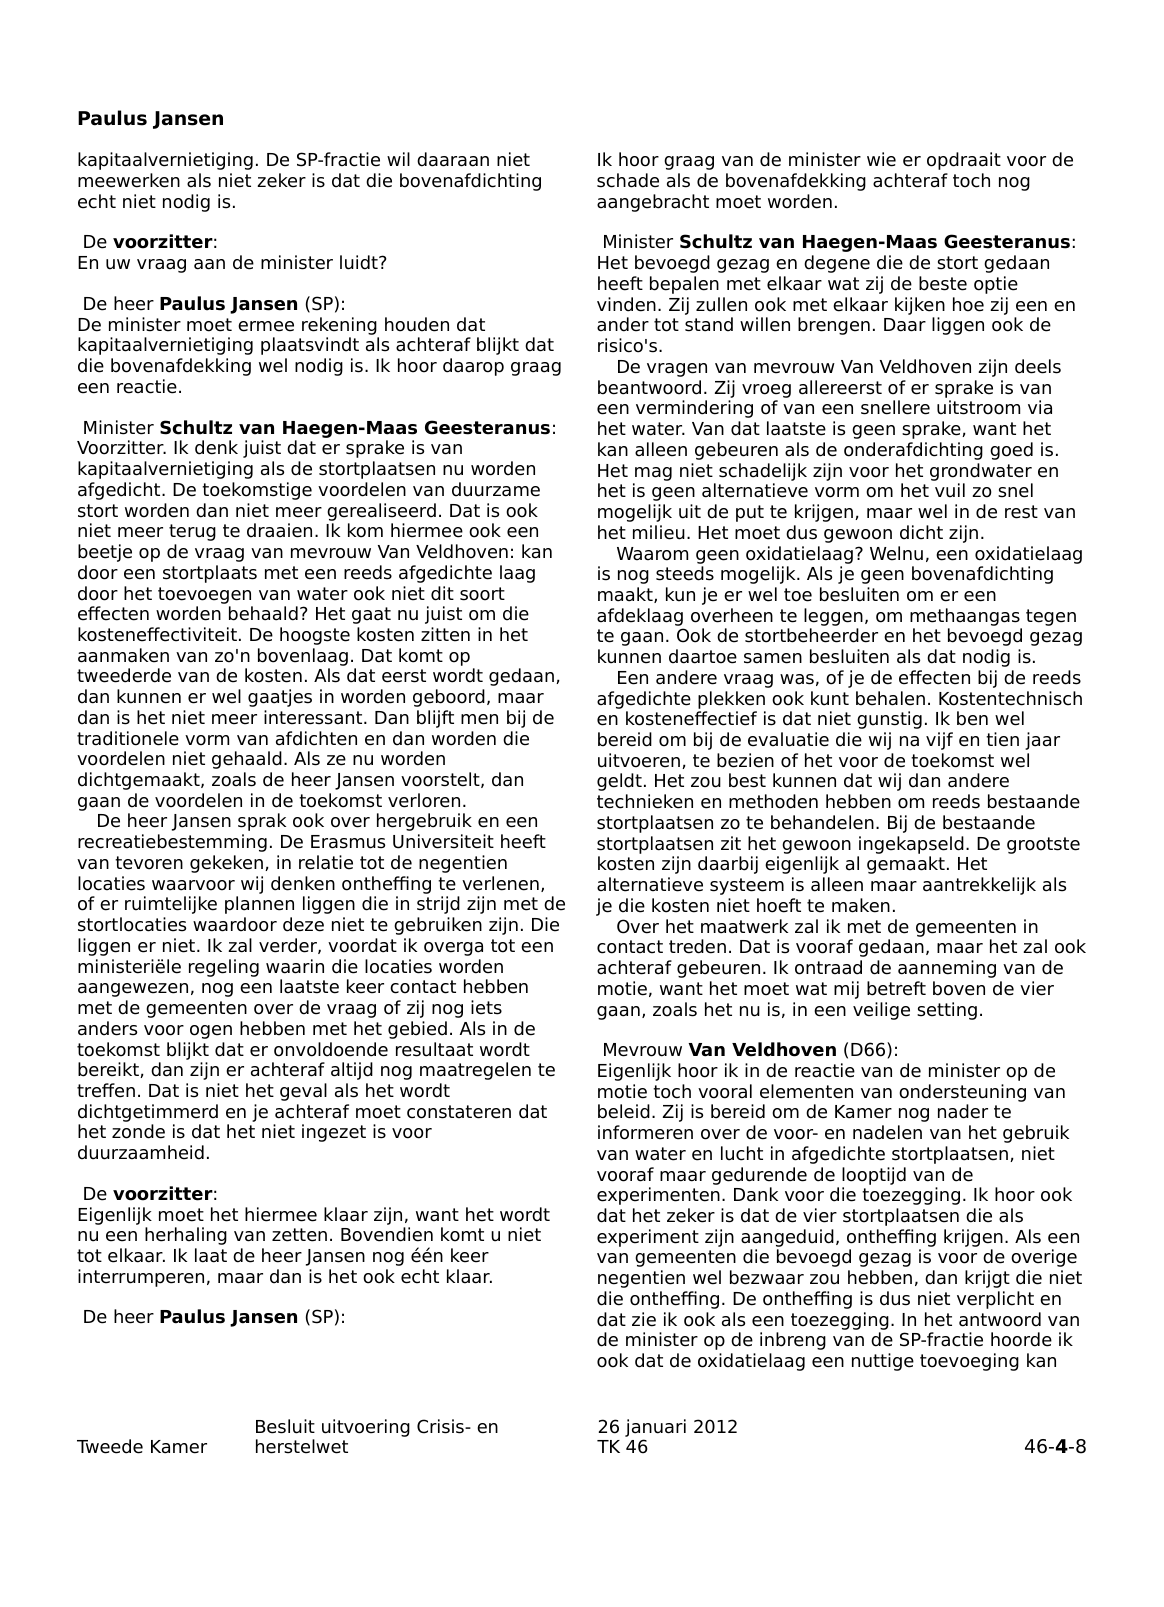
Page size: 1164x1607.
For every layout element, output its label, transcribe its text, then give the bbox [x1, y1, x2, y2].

text Minister Schultz van Haegen-Maas Geesteranus: [77, 417, 567, 438]
text De heer Paulus Jansen (SP): [77, 1307, 567, 1328]
text De heer Paulus Jansen (SP): [77, 294, 567, 314]
text Voorzitter. Ik denk juist dat er sprake is van kapitaalvernietiging als de stortplaatsen nu worden afgedicht. De toekomstige voordelen van duurzame stort worden dan niet meer gerealiseerd. Dat is ook niet meer terug te draaien. Ik kom hiermee ook een beetje op de vraag van mevrouw Van Veldhoven: kan door een stortplaats met een reeds afgedichte laag door het toevoegen van water ook niet dit soort effecten worden behaald? Het gaat nu juist om die kosteneffectiviteit. De hoogste kosten zitten in het aanmaken van zo'n bovenlaag. Dat komt op tweederde van de kosten. Als dat eerst wordt gedaan, dan kunnen er wel gaatjes in worden geboord, maar dan is het niet meer interessant. Dan blijft men bij de traditionele vorm van afdichten en dan worden die voordelen niet gehaald. Als ze nu worden dichtgemaakt, zoals de heer Jansen voorstelt, dan gaan de voordelen in de toekomst verloren. [77, 438, 567, 811]
text Waarom geen oxidatielaag? Welnu, een oxidatielaag is nog steeds mogelijk. Als je geen bovenafdichting maakt, kun je er wel toe besluiten om er een afdeklaag overheen te leggen, om methaangas tegen te gaan. Ook de stortbeheerder en het bevoegd gezag kunnen daartoe samen besluiten als dat nodig is. [596, 543, 1087, 668]
text Eigenlijk hoor ik in de reactie van de minister op de motie toch vooral elementen van ondersteuning van beleid. Zij is bereid om de Kamer nog nader te informeren over de voor- en nadelen van het gebruik van water en lucht in afgedichte stortplaatsen, niet vooraf maar gedurende de looptijd van de experimenten. Dank voor die toezegging. Ik hoor ook dat het zeker is dat de vier stortplaatsen die als experiment zijn aangeduid, ontheffing krijgen. Als een van gemeenten die bevoegd gezag is voor de overige negentien wel bezwaar zou hebben, dan krijgt die niet die ontheffing. De ontheffing is dus niet verplicht en dat zie ik ook als een toezegging. In het antwoord van de minister op de inbreng van de SP-fractie hoorde ik ook dat de oxidatielaag een nuttige toevoeging kan [596, 1061, 1087, 1372]
text Een andere vraag was, of je de effecten bij de reeds afgedichte plekken ook kunt behalen. Kostentechnisch en kosteneffectief is dat niet gunstig. Ik ben wel bereid om bij de evaluatie die wij na vijf en tien jaar uitvoeren, te bezien of het voor de toekomst wel geldt. Het zou best kunnen dat wij dan andere technieken en methoden hebben om reeds bestaande stortplaatsen zo te behandelen. Bij de bestaande stortplaatsen zit het gewoon ingekapseld. De grootste kosten zijn daarbij eigenlijk al gemaakt. Het alternatieve systeem is alleen maar aantrekkelijk als je die kosten niet hoeft te maken. [596, 668, 1087, 916]
text De voorzitter: [77, 232, 567, 253]
text De heer Jansen sprak ook over hergebruik en een recreatiebestemming. De Erasmus Universiteit heeft van tevoren gekeken, in relatie tot de negentien locaties waarvoor wij denken ontheffing te verlenen, of er ruimtelijke plannen liggen die in strijd zijn met de stortlocaties waardoor deze niet te gebruiken zijn. Die liggen er niet. Ik zal verder, voordat ik overga tot een ministeriële regeling waarin die locaties worden aangewezen, nog een laatste keer contact hebben met de gemeenten over de vraag of zij nog iets anders voor ogen hebben met het gebied. Als in de toekomst blijkt dat er onvoldoende resultaat wordt bereikt, dan zijn er achteraf altijd nog maatregelen te treffen. Dat is niet het geval als het wordt dichtgetimmerd en je achteraf moet constateren dat het zonde is dat het niet ingezet is voor duurzaamheid. [77, 811, 567, 1164]
text Mevrouw Van Veldhoven (D66): [596, 1040, 1087, 1061]
text Het bevoegd gezag en degene die de stort gedaan heeft bepalen met elkaar wat zij de beste optie vinden. Zij zullen ook met elkaar kijken hoe zij een en ander tot stand willen brengen. Daar liggen ook de risico's. [596, 253, 1087, 357]
text En uw vraag aan de minister luidt? [77, 253, 567, 274]
text Eigenlijk moet het hiermee klaar zijn, want het wordt nu een herhaling van zetten. Bovendien komt u niet tot elkaar. Ik laat de heer Jansen nog één keer interrumperen, maar dan is het ook echt klaar. [77, 1204, 567, 1287]
text De voorzitter: [77, 1184, 567, 1204]
text De vragen van mevrouw Van Veldhoven zijn deels beantwoord. Zij vroeg allereerst of er sprake is van een vermindering of van een snellere uitstroom via het water. Van dat laatste is geen sprake, want het kan alleen gebeuren als de onderafdichting goed is. Het mag niet schadelijk zijn voor het grondwater en het is geen alternatieve vorm om het vuil zo snel mogelijk uit de put te krijgen, maar wel in de rest van het milieu. Het moet dus gewoon dicht zijn. [596, 357, 1087, 543]
text De minister moet ermee rekening houden dat kapitaalvernietiging plaatsvindt als achteraf blijkt dat die bovenafdekking wel nodig is. Ik hoor daarop graag een reactie. [77, 314, 567, 397]
text Over het maatwerk zal ik met de gemeenten in contact treden. Dat is vooraf gedaan, maar het zal ook achteraf gebeuren. Ik ontraad de aanneming van de motie, want het moet wat mij betreft boven de vier gaan, zoals het nu is, in een veilige setting. [596, 916, 1087, 1020]
text Ik hoor graag van de minister wie er opdraait voor de schade als de bovenafdekking achteraf toch nog aangebracht moet worden. [596, 150, 1087, 212]
text kapitaalvernietiging. De SP-fractie wil daaraan niet meewerken als niet zeker is dat die bovenafdichting echt niet nodig is. [77, 150, 567, 212]
text Minister Schultz van Haegen-Maas Geesteranus: [596, 232, 1087, 253]
